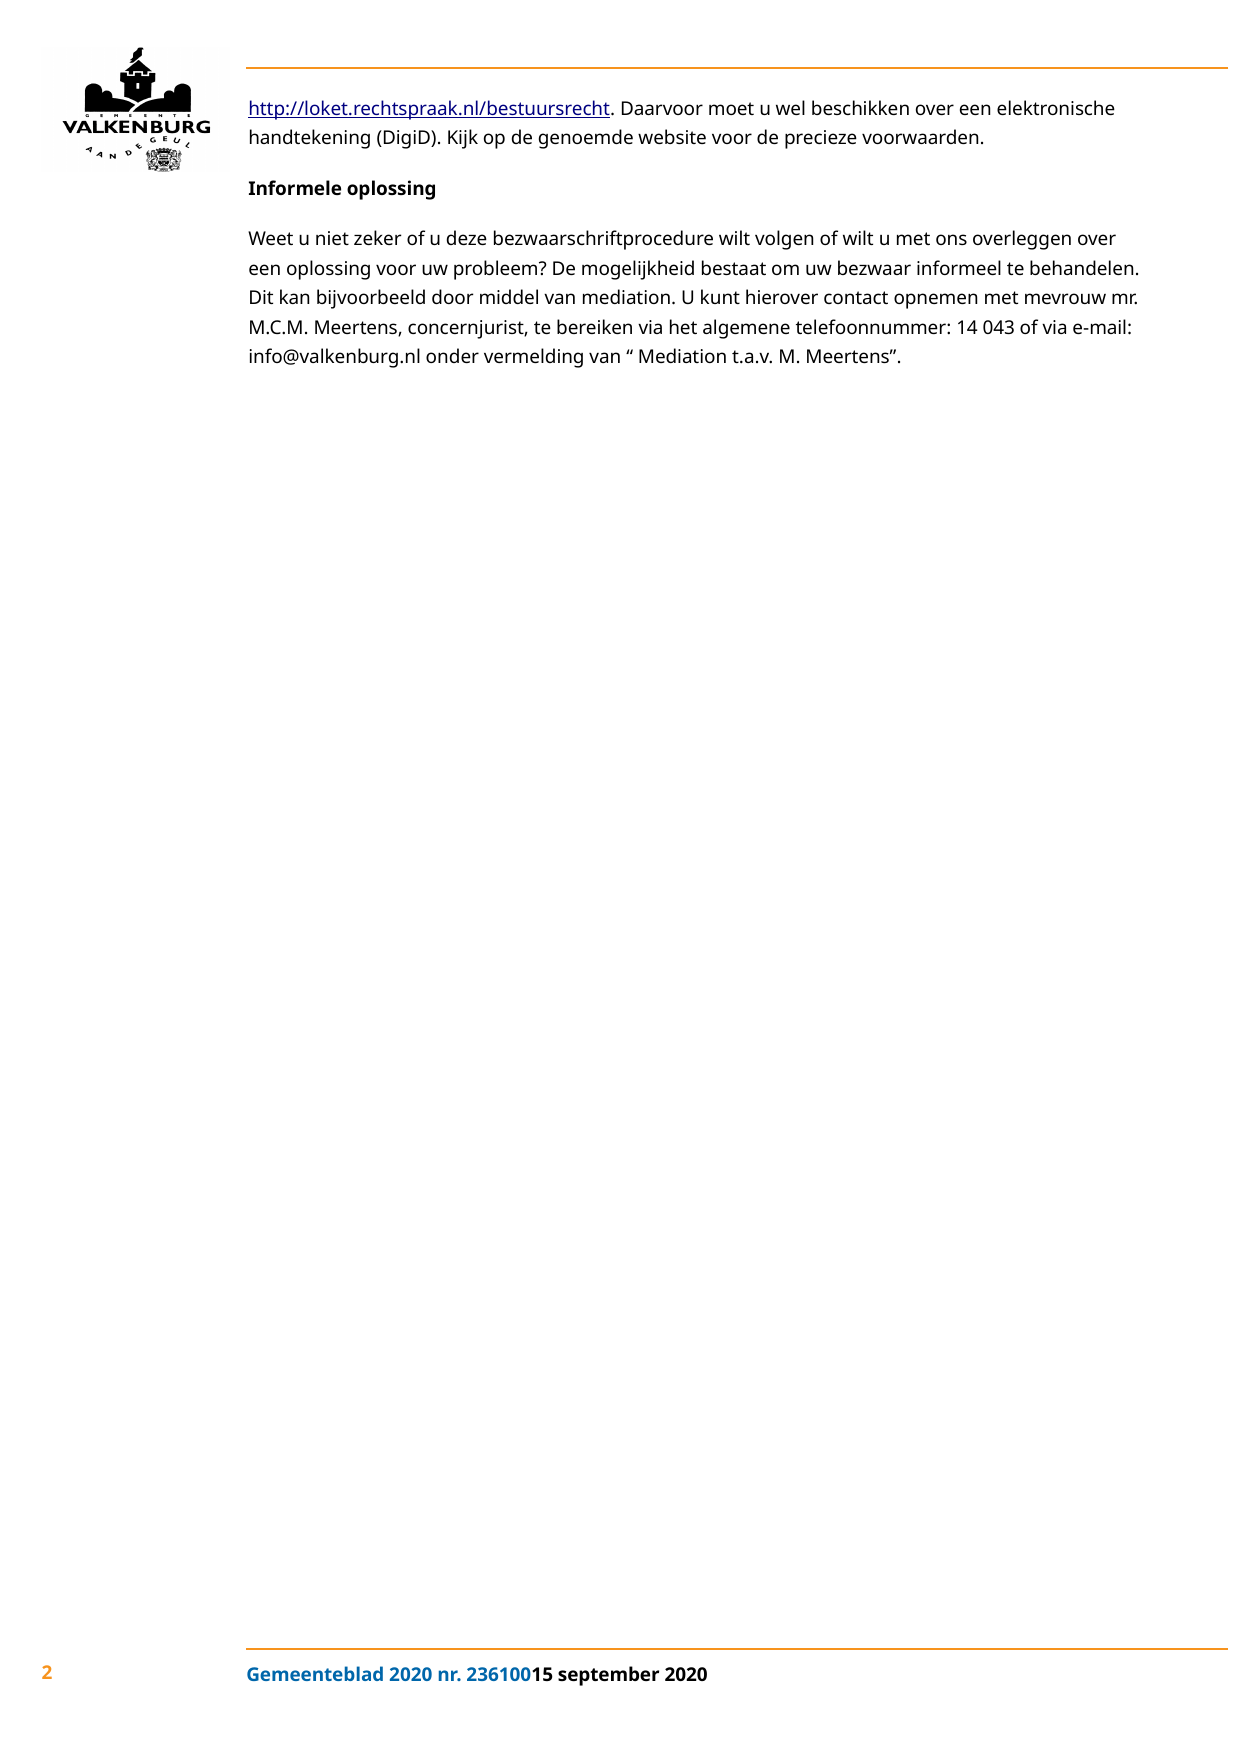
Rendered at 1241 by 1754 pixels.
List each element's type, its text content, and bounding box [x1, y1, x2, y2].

picture [41, 47, 231, 172]
text Informele oplossing [248, 175, 1152, 201]
text http://loket.rechtspraak.nl/bestuursrecht. Daarvoor moet u wel beschikken over een elektronische handtekening (DigiD). Kijk op de genoemde website voor de precieze voorwaarden. [248, 95, 1152, 150]
text Weet u niet zeker of u deze bezwaarschriftprocedure wilt volgen of wilt u met ons overleggen over een oplossing voor uw probleem? De mogelijkheid bestaat om uw bezwaar informeel te behandelen. Dit kan bijvoorbeeld door middel van mediation. U kunt hierover contact opnemen met mevrouw mr. M.C.M. Meertens, concernjurist, te bereiken via het algemene telefoonnummer: 14 043 of via e-mail: info@valkenburg.nl onder vermelding van “ Mediation t.a.v. M. Meertens”. [248, 225, 1152, 369]
